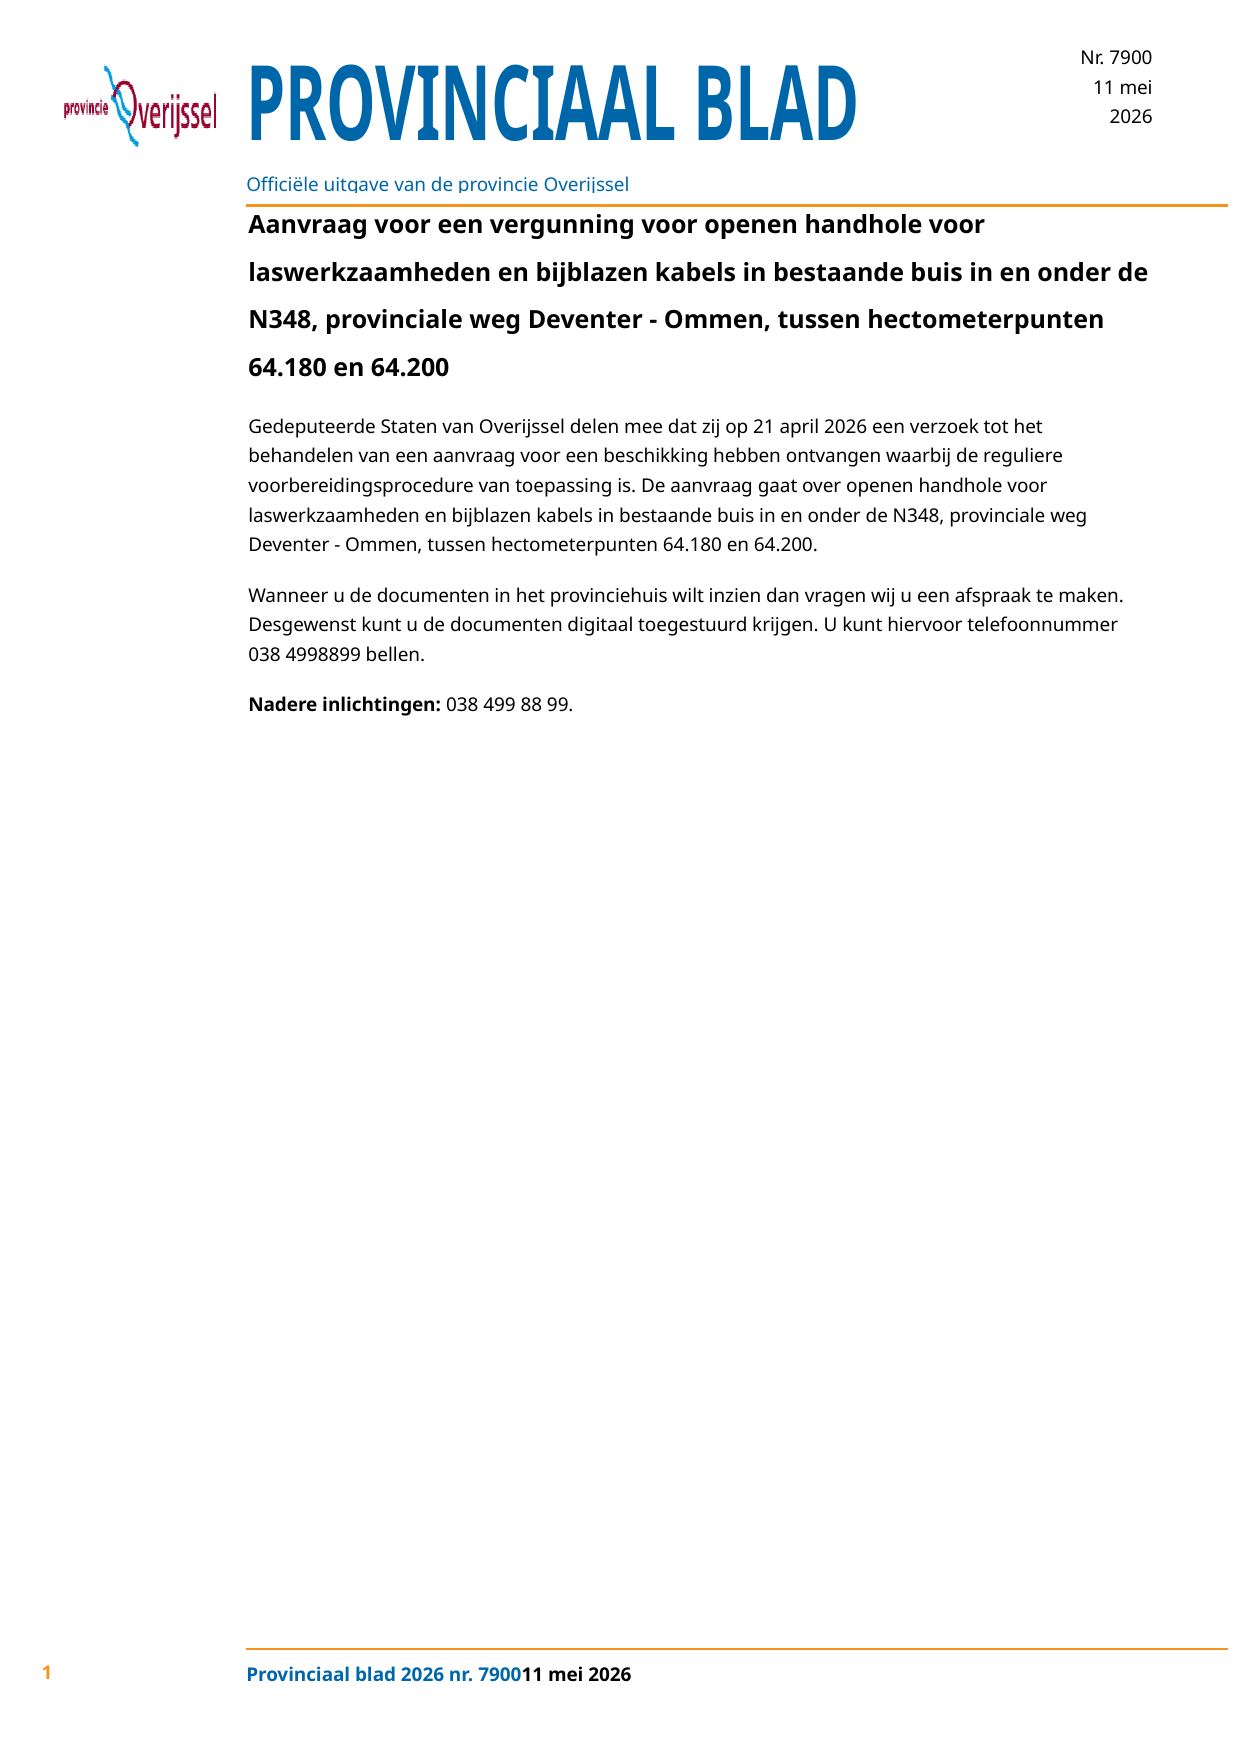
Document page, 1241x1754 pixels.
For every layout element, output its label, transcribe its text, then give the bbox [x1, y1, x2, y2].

text Wanneer u de documenten in het provinciehuis wilt inzien dan vragen wij u een afspraak te maken. Desgewenst kunt u de documenten digitaal toegestuurd krijgen. U kunt hiervoor telefoonnummer 038 4998899 bellen. [248, 582, 1152, 667]
picture [41, 47, 231, 172]
text Aanvraag voor een vergunning voor openen handhole voor laswerkzaamheden en bijblazen kabels in bestaande buis in en onder de N348, provinciale weg Deventer - Ommen, tussen hectometerpunten 64.180 en 64.200 [248, 207, 1152, 384]
text Nadere inlichtingen: 038 499 88 99. [248, 691, 1152, 717]
text Gedeputeerde Staten van Overijssel delen mee dat zij op 21 april 2026 een verzoek tot het behandelen van een aanvraag voor een beschikking hebben ontvangen waarbij de reguliere voorbereidingsprocedure van toepassing is. De aanvraag gaat over openen handhole voor laswerkzaamheden en bijblazen kabels in bestaande buis in en onder de N348, provinciale weg Deventer - Ommen, tussen hectometerpunten 64.180 en 64.200. [248, 413, 1152, 557]
